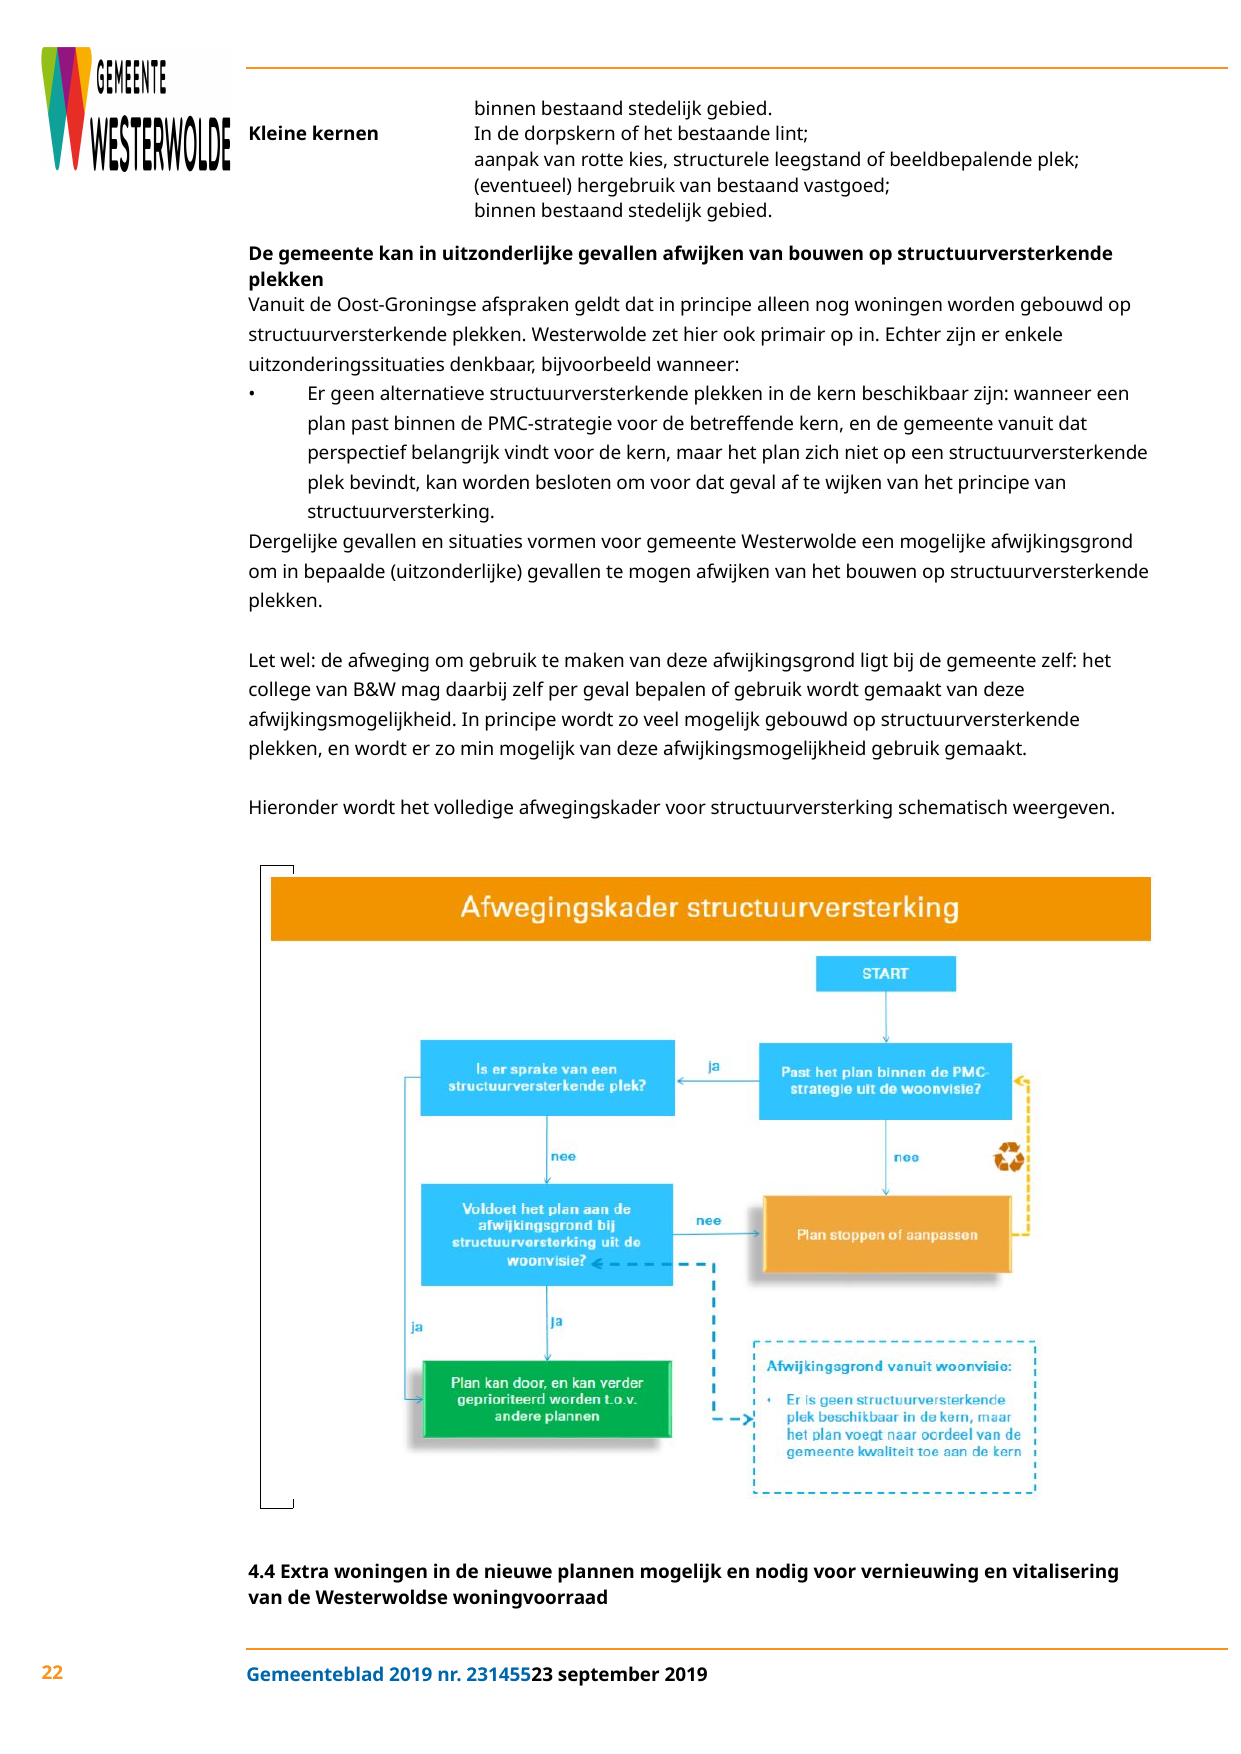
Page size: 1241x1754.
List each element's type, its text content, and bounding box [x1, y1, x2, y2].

text Dergelijke gevallen en situaties vormen voor gemeente Westerwolde een mogelijke afwijkingsgrond om in bepaalde (uitzonderlijke) gevallen te mogen afwijken van het bouwen op structuurversterkende plekken. [248, 528, 1152, 613]
table_cell aanpak van rotte kies, structurele leegstand of beeldbepalende plek; [474, 146, 1152, 172]
table_header Let wel: de afweging om gebruik te maken van deze afwijkingsgrond ligt bij de gemeente zelf: het college van B&W mag daarbij zelf per geval bepalen of gebruik wordt gemaakt van deze afwijkingsmogelijkheid. In principe wordt zo veel mogelijk gebouwd op structuurversterkende plekken, en wordt er zo min mogelijk van deze afwijkingsmogelijkheid gebruik gemaakt. [248, 647, 1152, 761]
text 4.4 Extra woningen in de nieuwe plannen mogelijk en nodig voor vernieuwing en vitalisering van de Westerwoldse woningvoorraad [248, 1559, 1152, 1610]
text De gemeente kan in uitzonderlijke gevallen afwijken van bouwen op structuurversterkende plekken [248, 240, 1152, 292]
table_cell Kleine kernen [248, 121, 474, 223]
text Hieronder wordt het volledige afwegingskader voor structuurversterking schematisch weergeven. [248, 794, 1152, 820]
table_cell [248, 95, 474, 121]
table_cell (eventueel) hergebruik van bestaand vastgoed; [474, 172, 1152, 198]
picture [41, 47, 231, 172]
table_cell binnen bestaand stedelijk gebied. [474, 198, 1152, 223]
list Er geen alternatieve structuurversterkende plekken in de kern beschikbaar zijn: wanneer een plan past binnen de PMC-strategie voor de betreffende kern, en de gemeente vanuit dat perspectief belangrijk vindt voor de kern, maar het plan zich niet op een structuurversterkende plek bevindt, kan worden besloten om voor dat geval af te wijken van het principe van structuurversterking. [248, 380, 1152, 524]
text Vanuit de Oost-Groningse afspraken geldt dat in principe alleen nog woningen worden gebouwd op structuurversterkende plekken. Westerwolde zet hier ook primair op in. Echter zijn er enkele uitzonderingssituaties denkbaar, bijvoorbeeld wanneer: [248, 292, 1152, 377]
table_cell binnen bestaand stedelijk gebied. [474, 95, 1152, 121]
table_cell In de dorpskern of het bestaande lint; [474, 121, 1152, 146]
picture [268, 874, 1155, 1499]
